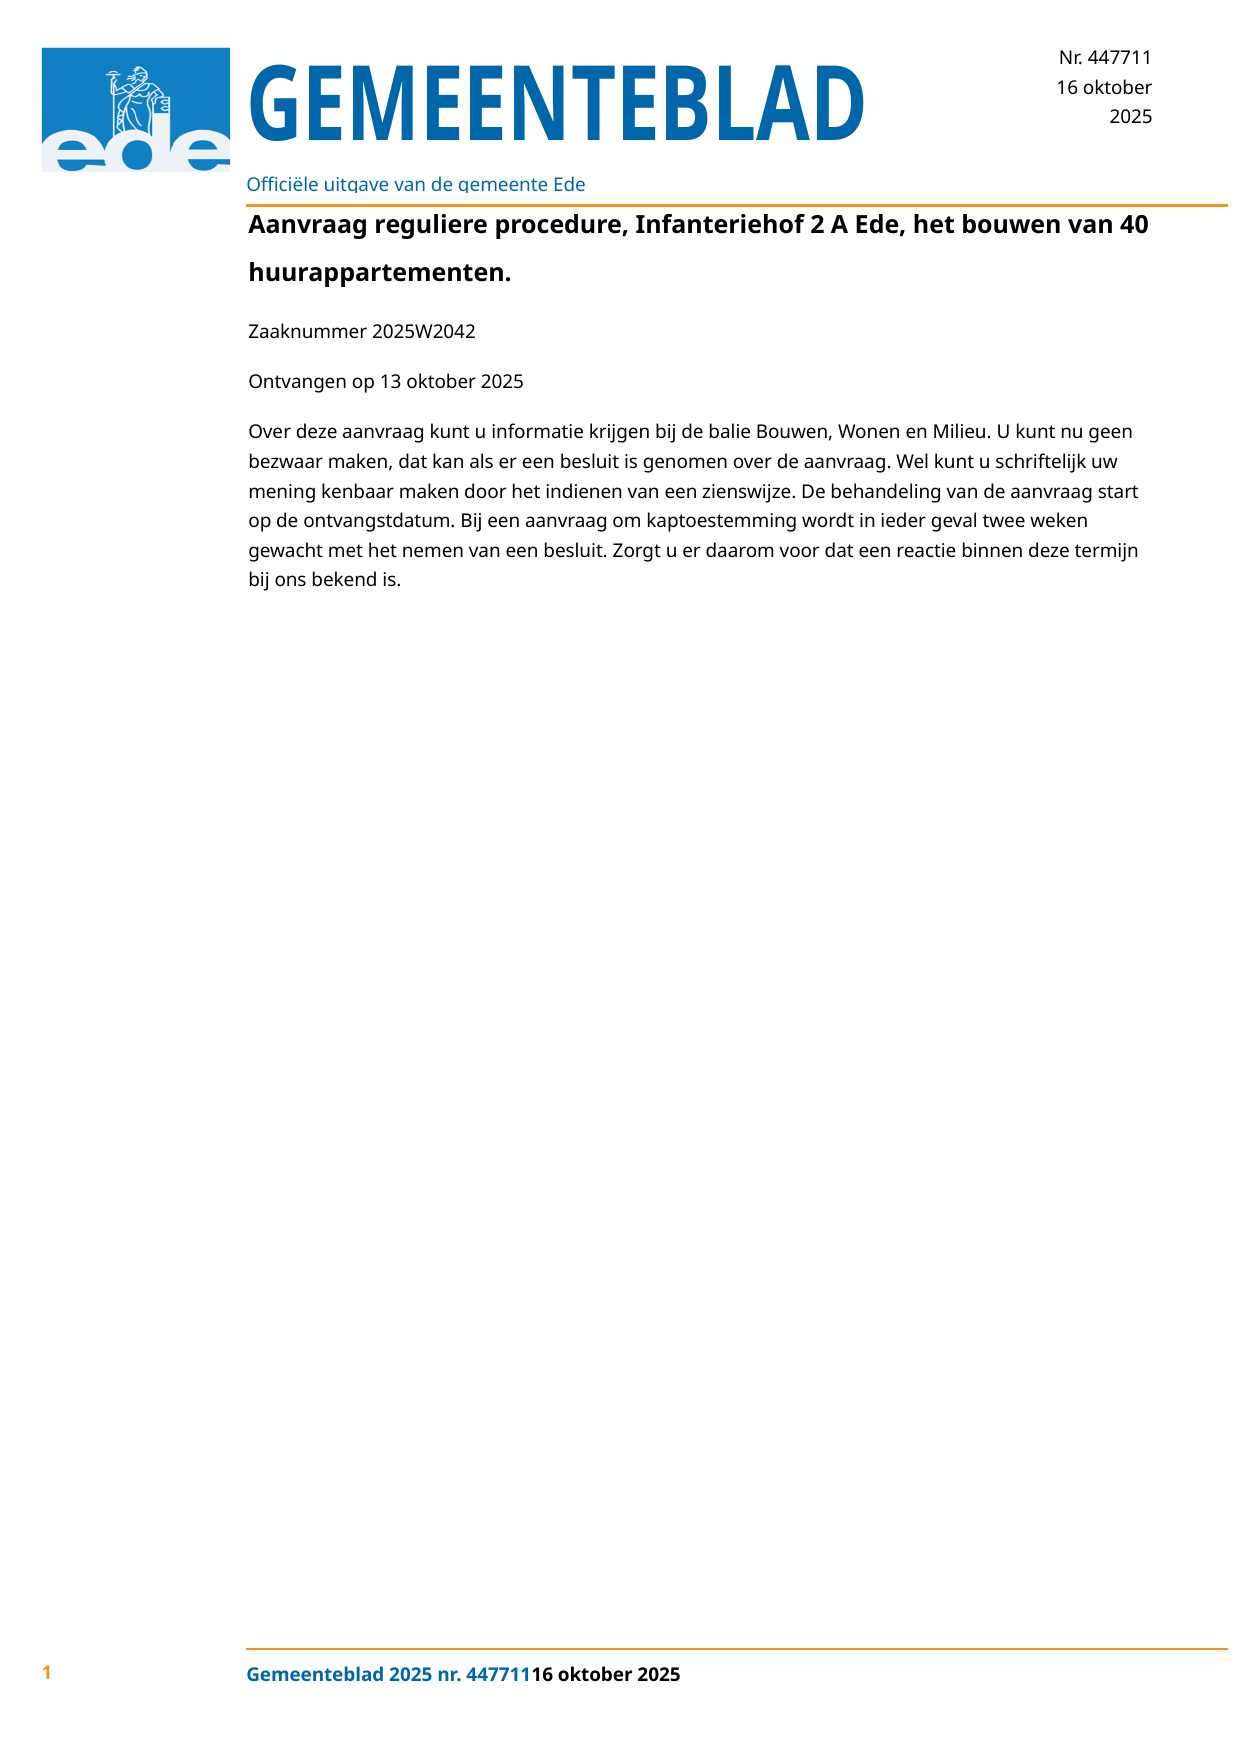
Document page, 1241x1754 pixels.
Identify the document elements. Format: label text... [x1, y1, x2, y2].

text Zaaknummer 2025W2042 [248, 318, 1152, 344]
text Over deze aanvraag kunt u informatie krijgen bij de balie Bouwen, Wonen en Milieu. U kunt nu geen bezwaar maken, dat kan als er een besluit is genomen over de aanvraag. Wel kunt u schriftelijk uw mening kenbaar maken door het indienen van een zienswijze. De behandeling van de aanvraag start op de ontvangstdatum. Bij een aanvraag om kaptoestemming wordt in ieder geval twee weken gewacht met het nemen van een besluit. Zorgt u er daarom voor dat een reactie binnen deze termijn bij ons bekend is. [248, 419, 1152, 592]
text Aanvraag reguliere procedure, Infanteriehof 2 A Ede, het bouwen van 40 huurappartementen. [248, 207, 1152, 288]
picture [41, 47, 231, 172]
text Ontvangen op 13 oktober 2025 [248, 368, 1152, 394]
